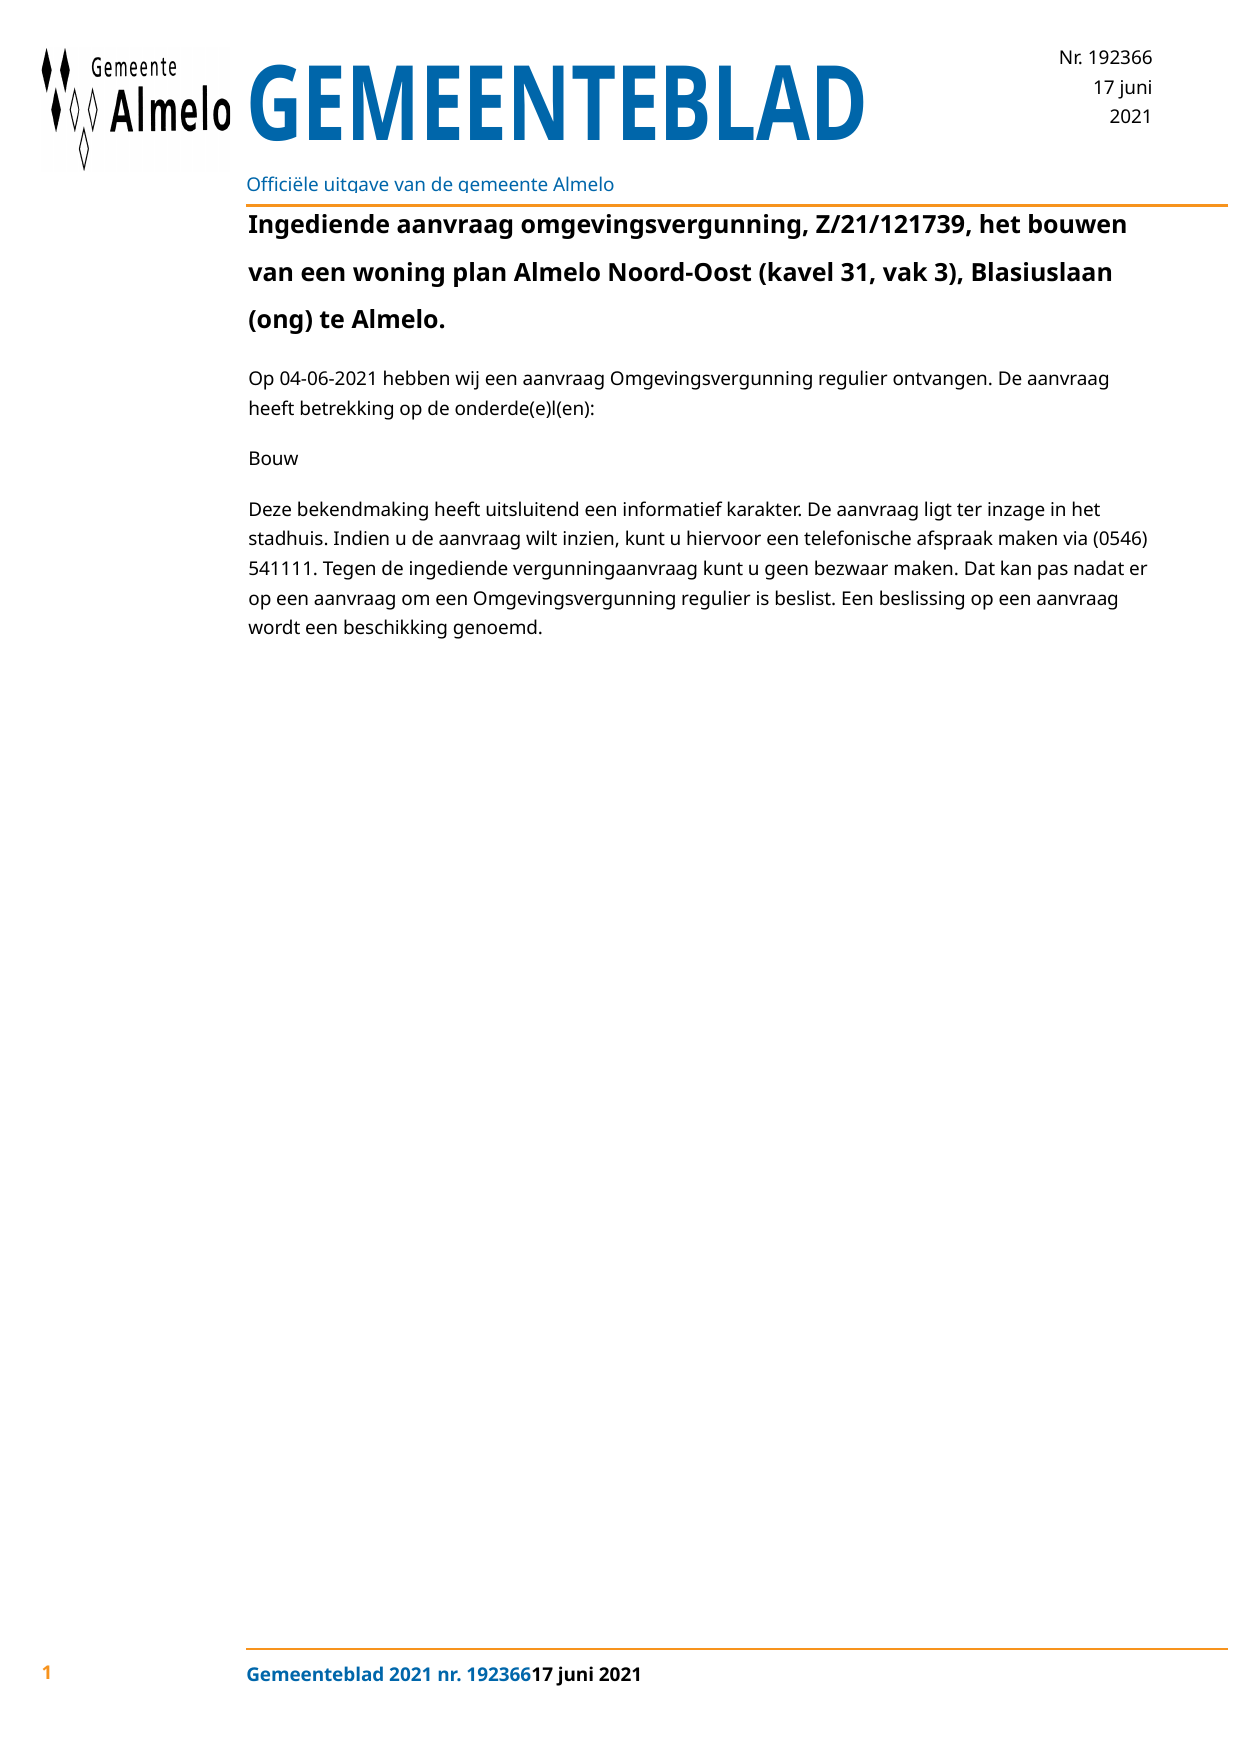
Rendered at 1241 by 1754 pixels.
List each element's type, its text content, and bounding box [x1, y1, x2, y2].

text Bouw [248, 446, 1152, 471]
text Deze bekendmaking heeft uitsluitend een informatief karakter. De aanvraag ligt ter inzage in het stadhuis. Indien u de aanvraag wilt inzien, kunt u hiervoor een telefonische afspraak maken via (0546) 541111. Tegen de ingediende vergunningaanvraag kunt u geen bezwaar maken. Dat kan pas nadat er op een aanvraag om een Omgevingsvergunning regulier is beslist. Een beslissing op een aanvraag wordt een beschikking genoemd. [248, 496, 1152, 640]
text Op 04-06-2021 hebben wij een aanvraag Omgevingsvergunning regulier ontvangen. De aanvraag heeft betrekking op de onderde(e)l(en): [248, 366, 1152, 421]
text Ingediende aanvraag omgevingsvergunning, Z/21/121739, het bouwen van een woning plan Almelo Noord-Oost (kavel 31, vak 3), Blasiuslaan (ong) te Almelo. [248, 207, 1152, 336]
picture [41, 47, 231, 172]
